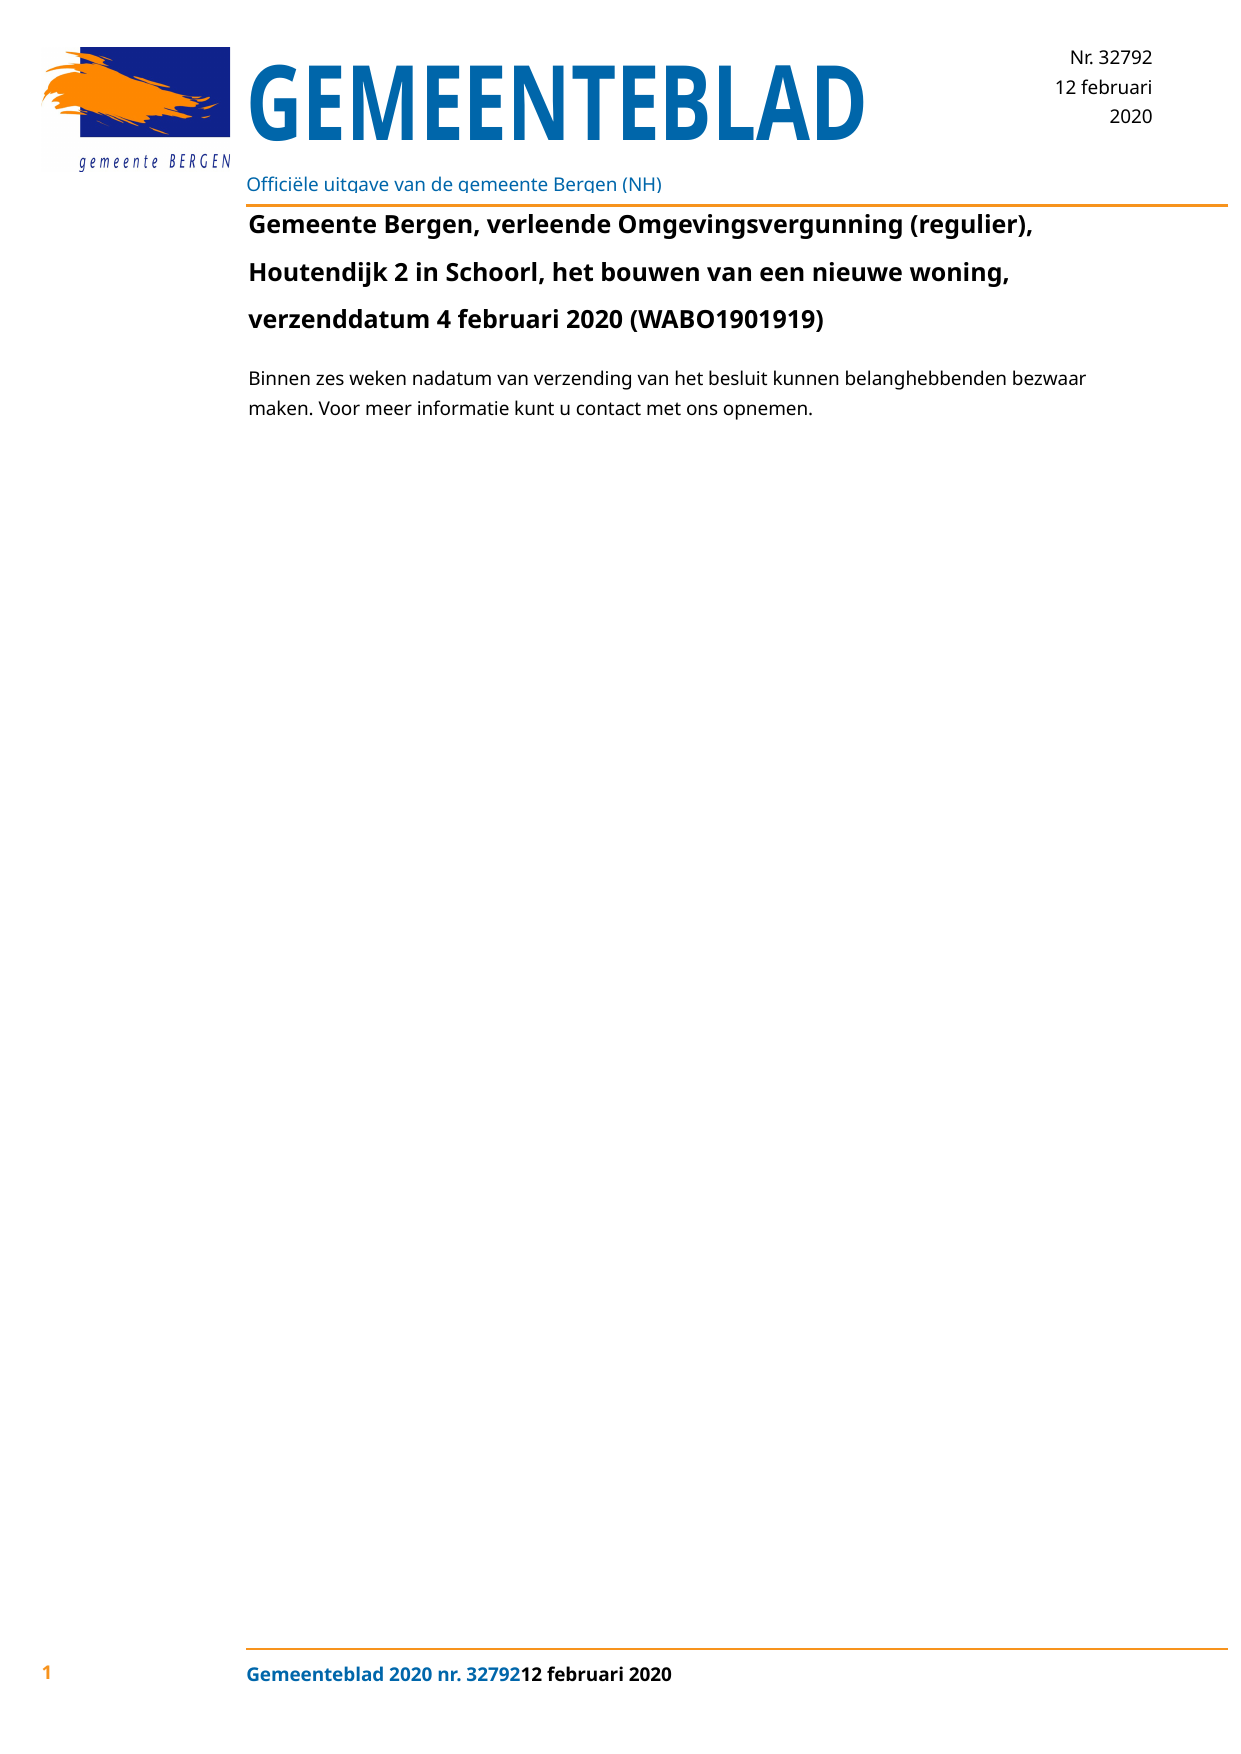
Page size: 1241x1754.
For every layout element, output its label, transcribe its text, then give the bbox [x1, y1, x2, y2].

picture [41, 47, 231, 172]
text Gemeente Bergen, verleende Omgevingsvergunning (regulier), Houtendijk 2 in Schoorl, het bouwen van een nieuwe woning, verzenddatum 4 februari 2020 (WABO1901919) [248, 207, 1152, 336]
text Binnen zes weken nadatum van verzending van het besluit kunnen belanghebbenden bezwaar maken. Voor meer informatie kunt u contact met ons opnemen. [248, 366, 1152, 421]
